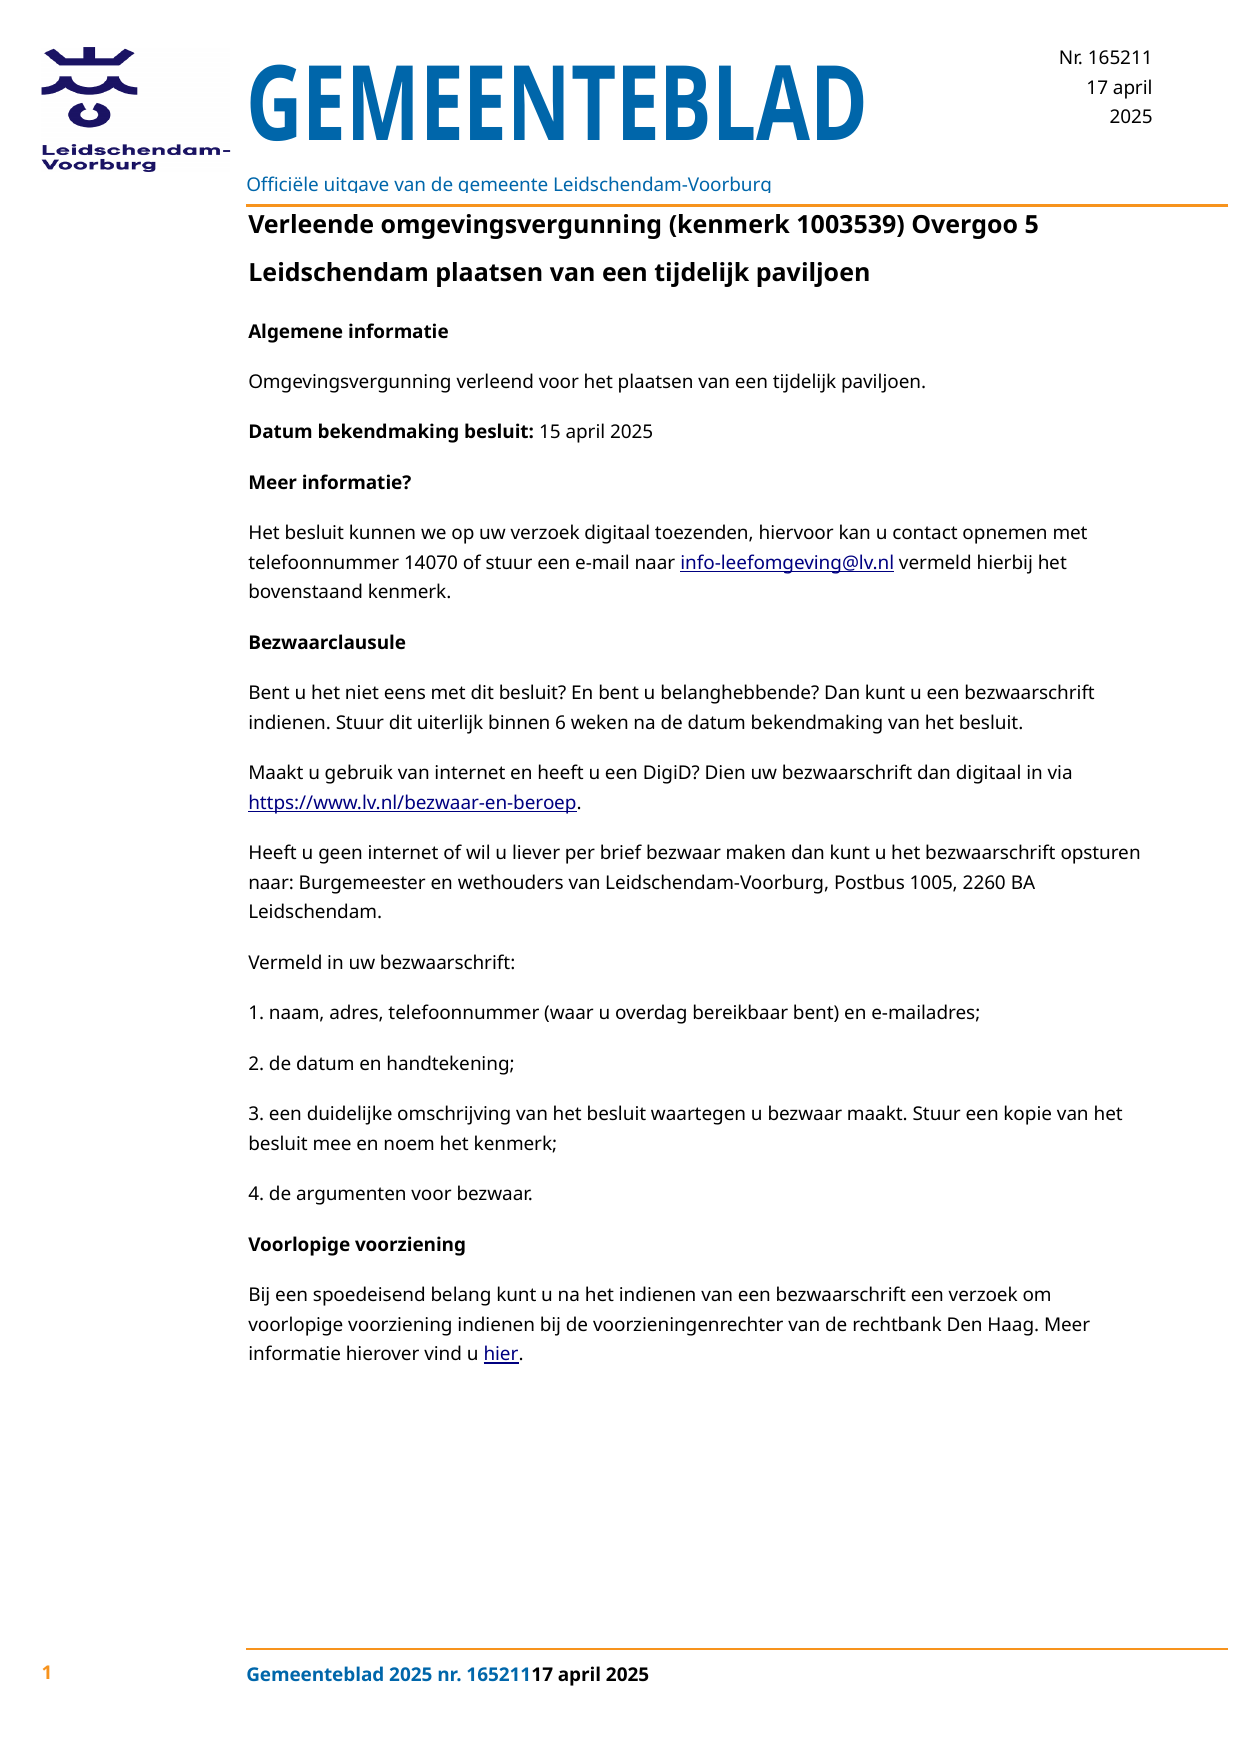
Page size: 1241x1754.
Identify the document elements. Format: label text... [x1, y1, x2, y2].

text 3. een duidelijke omschrijving van het besluit waartegen u bezwaar maakt. Stuur een kopie van het besluit mee en noem het kenmerk; [248, 1100, 1152, 1156]
text Algemene informatie [248, 318, 1152, 344]
text Vermeld in uw bezwaarschrift: [248, 949, 1152, 975]
text Verleende omgevingsvergunning (kenmerk 1003539) Overgoo 5 Leidschendam plaatsen van een tijdelijk paviljoen [248, 207, 1152, 288]
text Heeft u geen internet of wil u liever per brief bezwaar maken dan kunt u het bezwaarschrift opsturen naar: Burgemeester en wethouders van Leidschendam-Voorburg, Postbus 1005, 2260 BA Leidschendam. [248, 839, 1152, 924]
text Bij een spoedeisend belang kunt u na het indienen van een bezwaarschrift een verzoek om voorlopige voorziening indienen bij de voorzieningenrechter van de rechtbank Den Haag. Meer informatie hierover vind u hier. [248, 1281, 1152, 1366]
text Voorlopige voorziening [248, 1231, 1152, 1257]
text 2. de datum en handtekening; [248, 1050, 1152, 1076]
text Meer informatie? [248, 469, 1152, 495]
text Datum bekendmaking besluit: 15 april 2025 [248, 419, 1152, 444]
text Het besluit kunnen we op uw verzoek digitaal toezenden, hiervoor kan u contact opnemen met telefoonnummer 14070 of stuur een e-mail naar info-leefomgeving@lv.nl vermeld hierbij het bovenstaand kenmerk. [248, 519, 1152, 604]
text Bent u het niet eens met dit besluit? En bent u belanghebbende? Dan kunt u een bezwaarschrift indienen. Stuur dit uiterlijk binnen 6 weken na de datum bekendmaking van het besluit. [248, 679, 1152, 735]
text Bezwaarclausule [248, 629, 1152, 655]
text 4. de argumenten voor bezwaar. [248, 1180, 1152, 1206]
picture [41, 47, 231, 172]
text 1. naam, adres, telefoonnummer (waar u overdag bereikbaar bent) en e-mailadres; [248, 999, 1152, 1025]
text Omgevingsvergunning verleend voor het plaatsen van een tijdelijk paviljoen. [248, 368, 1152, 394]
text Maakt u gebruik van internet en heeft u een DigiD? Dien uw bezwaarschrift dan digitaal in via https://www.lv.nl/bezwaar-en-beroep. [248, 759, 1152, 815]
